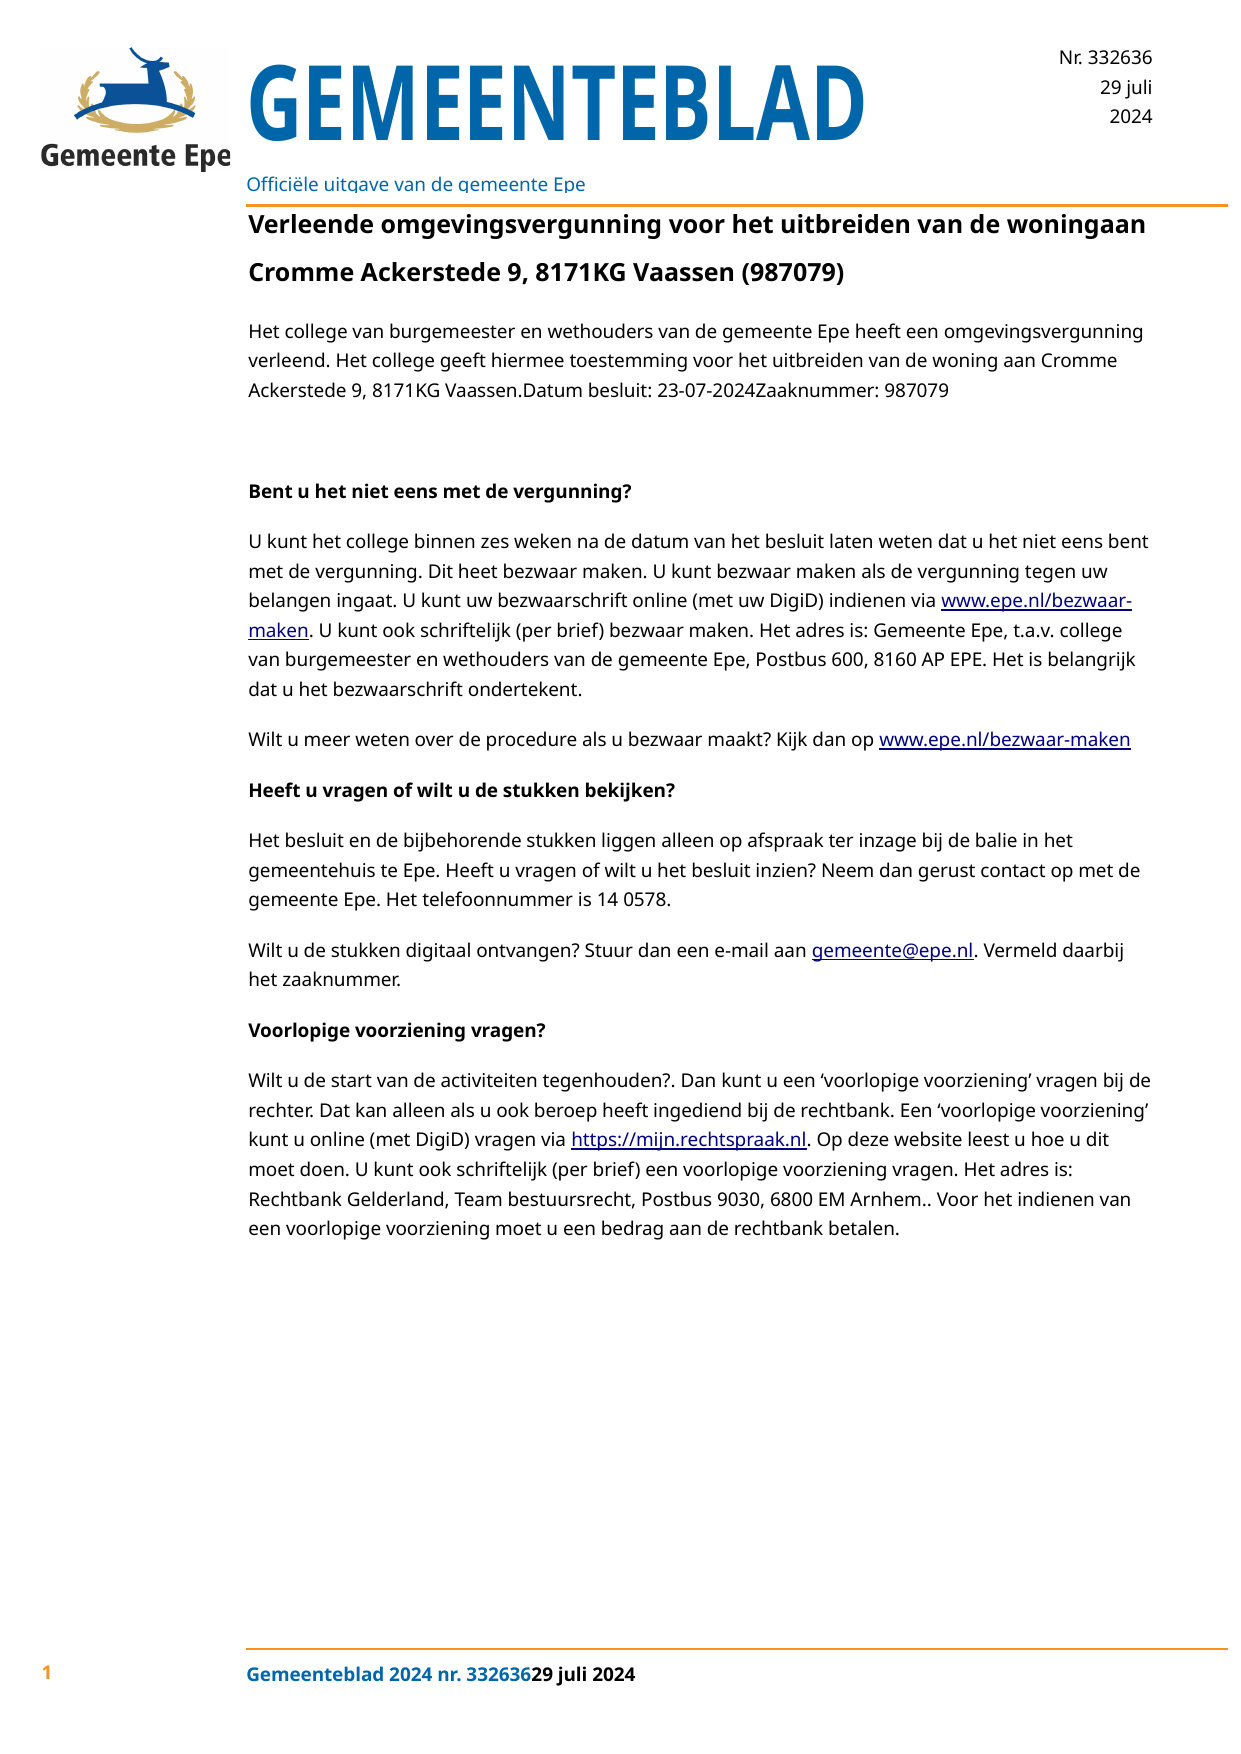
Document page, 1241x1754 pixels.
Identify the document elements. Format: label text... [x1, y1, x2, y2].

text Verleende omgevingsvergunning voor het uitbreiden van de woningaan Cromme Ackerstede 9, 8171KG Vaassen (987079) [248, 207, 1152, 288]
text U kunt het college binnen zes weken na de datum van het besluit laten weten dat u het niet eens bent met de vergunning. Dit heet bezwaar maken. U kunt bezwaar maken als de vergunning tegen uw belangen ingaat. U kunt uw bezwaarschrift online (met uw DigiD) indienen via www.epe.nl/bezwaar-maken. U kunt ook schriftelijk (per brief) bezwaar maken. Het adres is: Gemeente Epe, t.a.v. college van burgemeester en wethouders van de gemeente Epe, Postbus 600, 8160 AP EPE. Het is belangrijk dat u het bezwaarschrift ondertekent. [248, 528, 1152, 702]
text Wilt u meer weten over de procedure als u bezwaar maakt? Kijk dan op www.epe.nl/bezwaar-maken [248, 727, 1152, 752]
text Heeft u vragen of wilt u de stukken bekijken? [248, 777, 1152, 803]
text Het college van burgemeester en wethouders van de gemeente Epe heeft een omgevingsvergunning verleend. Het college geeft hiermee toestemming voor het uitbreiden van de woning aan Cromme Ackerstede 9, 8171KG Vaassen.Datum besluit: 23-07-2024Zaaknummer: 987079 [248, 318, 1152, 403]
text Wilt u de start van de activiteiten tegenhouden?. Dan kunt u een ‘voorlopige voorziening’ vragen bij de rechter. Dat kan alleen als u ook beroep heeft ingediend bij de rechtbank. Een ‘voorlopige voorziening’ kunt u online (met DigiD) vragen via https://mijn.rechtspraak.nl. Op deze website leest u hoe u dit moet doen. U kunt ook schriftelijk (per brief) een voorlopige voorziening vragen. Het adres is: Rechtbank Gelderland, Team bestuursrecht, Postbus 9030, 6800 EM Arnhem.. Voor het indienen van een voorlopige voorziening moet u een bedrag aan de rechtbank betalen. [248, 1067, 1152, 1241]
picture [41, 47, 231, 172]
text Bent u het niet eens met de vergunning? [248, 478, 1152, 504]
text Het besluit en de bijbehorende stukken liggen alleen op afspraak ter inzage bij de balie in het gemeentehuis te Epe. Heeft u vragen of wilt u het besluit inzien? Neem dan gerust contact op met de gemeente Epe. Het telefoonnummer is 14 0578. [248, 827, 1152, 912]
text Voorlopige voorziening vragen? [248, 1017, 1152, 1043]
text Wilt u de stukken digitaal ontvangen? Stuur dan een e-mail aan gemeente@epe.nl. Vermeld daarbij het zaaknummer. [248, 937, 1152, 992]
